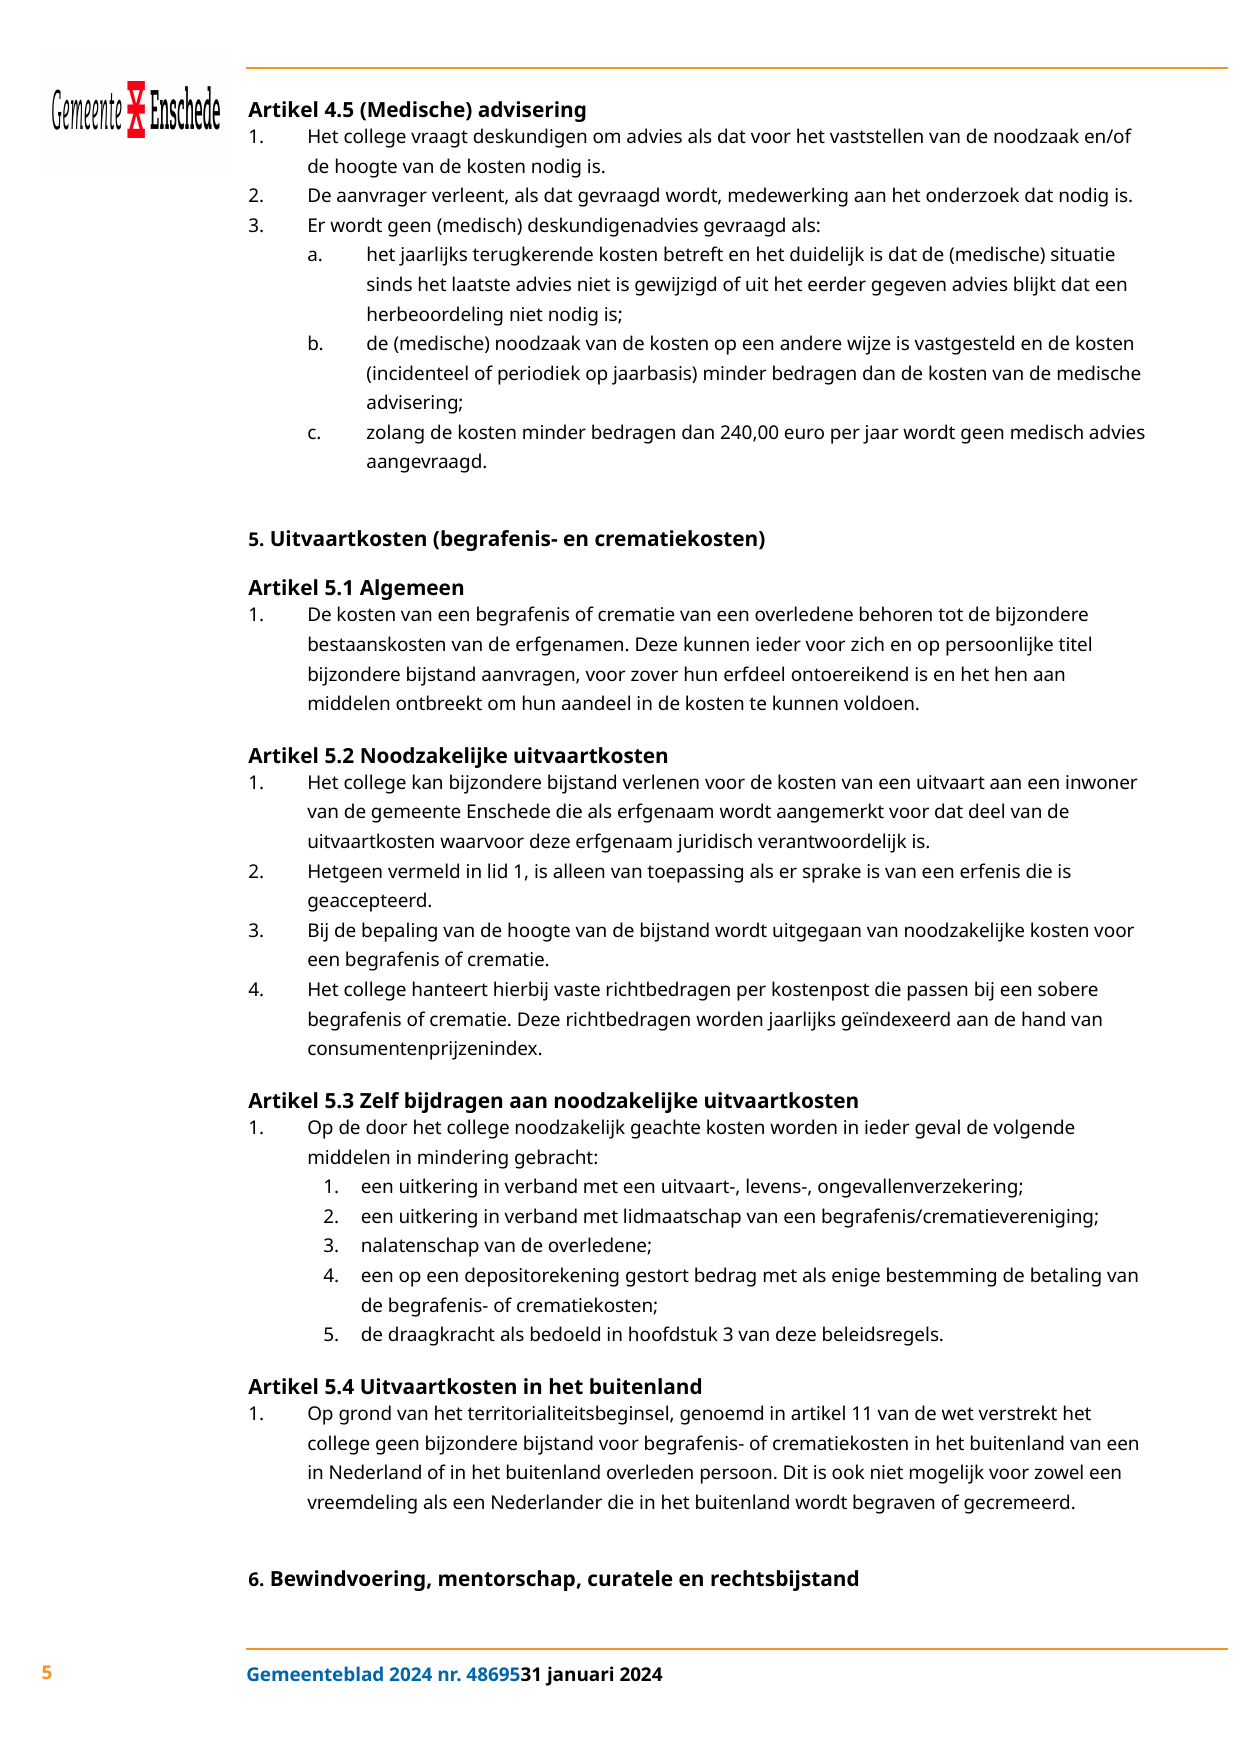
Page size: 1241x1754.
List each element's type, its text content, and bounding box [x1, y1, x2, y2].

list Op grond van het territorialiteitsbeginsel, genoemd in artikel 11 van de wet verstrekt het college geen bijzondere bijstand voor begrafenis- of crematiekosten in het buitenland van een in Nederland of in het buitenland overleden persoon. Dit is ook niet mogelijk voor zowel een vreemdeling als een Nederlander die in het buitenland wordt begraven of gecremeerd. [248, 1400, 1152, 1515]
text Artikel 5.4 Uitvaartkosten in het buitenland [248, 1372, 1152, 1400]
list zolang de kosten minder bedragen dan 240,00 euro per jaar wordt geen medisch advies aangevraagd. [307, 419, 1152, 474]
list een uitkering in verband met lidmaatschap van een begrafenis/crematievereniging; [323, 1203, 1152, 1229]
list de draagkracht als bedoeld in hoofdstuk 3 van deze beleidsregels. [323, 1321, 1152, 1347]
list Het college hanteert hierbij vaste richtbedragen per kostenpost die passen bij een sobere begrafenis of crematie. Deze richtbedragen worden jaarlijks geïndexeerd aan de hand van consumentenprijzenindex. [248, 976, 1152, 1061]
list Op de door het college noodzakelijk geachte kosten worden in ieder geval de volgende middelen in mindering gebracht: [248, 1114, 1152, 1169]
list Hetgeen vermeld in lid 1, is alleen van toepassing als er sprake is van een erfenis die is geaccepteerd. [248, 858, 1152, 913]
list een op een depositorekening gestort bedrag met als enige bestemming de betaling van de begrafenis- of crematiekosten; [323, 1262, 1152, 1317]
list de (medische) noodzaak van de kosten op een andere wijze is vastgesteld en de kosten (incidenteel of periodiek op jaarbasis) minder bedragen dan de kosten van de medische advisering; [307, 330, 1152, 415]
list het jaarlijks terugkerende kosten betreft en het duidelijk is dat de (medische) situatie sinds het laatste advies niet is gewijzigd of uit het eerder gegeven advies blijkt dat een herbeoordeling niet nodig is; [307, 242, 1152, 326]
text 5. Uitvaartkosten (begrafenis- en crematiekosten) [248, 524, 1152, 552]
list Bij de bepaling van de hoogte van de bijstand wordt uitgegaan van noodzakelijke kosten voor een begrafenis of crematie. [248, 917, 1152, 972]
list Het college vraagt deskundigen om advies als dat voor het vaststellen van de noodzaak en/of de hoogte van de kosten nodig is. [248, 123, 1152, 178]
picture [41, 47, 231, 172]
list De aanvrager verleent, als dat gevraagd wordt, medewerking aan het onderzoek dat nodig is. [248, 182, 1152, 208]
text Artikel 5.1 Algemeen [248, 573, 1152, 602]
text Artikel 5.3 Zelf bijdragen aan noodzakelijke uitvaartkosten [248, 1086, 1152, 1114]
text Artikel 5.2 Noodzakelijke uitvaartkosten [248, 741, 1152, 769]
list nalatenschap van de overledene; [323, 1233, 1152, 1258]
list Het college kan bijzondere bijstand verlenen voor de kosten van een uitvaart aan een inwoner van de gemeente Enschede die als erfgenaam wordt aangemerkt voor dat deel van de uitvaartkosten waarvoor deze erfgenaam juridisch verantwoordelijk is. [248, 769, 1152, 854]
text 6. Bewindvoering, mentorschap, curatele en rechtsbijstand [248, 1564, 1152, 1593]
list De kosten van een begrafenis of crematie van een overledene behoren tot de bijzondere bestaanskosten van de erfgenamen. Deze kunnen ieder voor zich en op persoonlijke titel bijzondere bijstand aanvragen, voor zover hun erfdeel ontoereikend is en het hen aan middelen ontbreekt om hun aandeel in de kosten te kunnen voldoen. [248, 602, 1152, 716]
text Artikel 4.5 (Medische) advisering [248, 95, 1152, 123]
list een uitkering in verband met een uitvaart-, levens-, ongevallenverzekering; [323, 1173, 1152, 1199]
list Er wordt geen (medisch) deskundigenadvies gevraagd als: [248, 212, 1152, 238]
